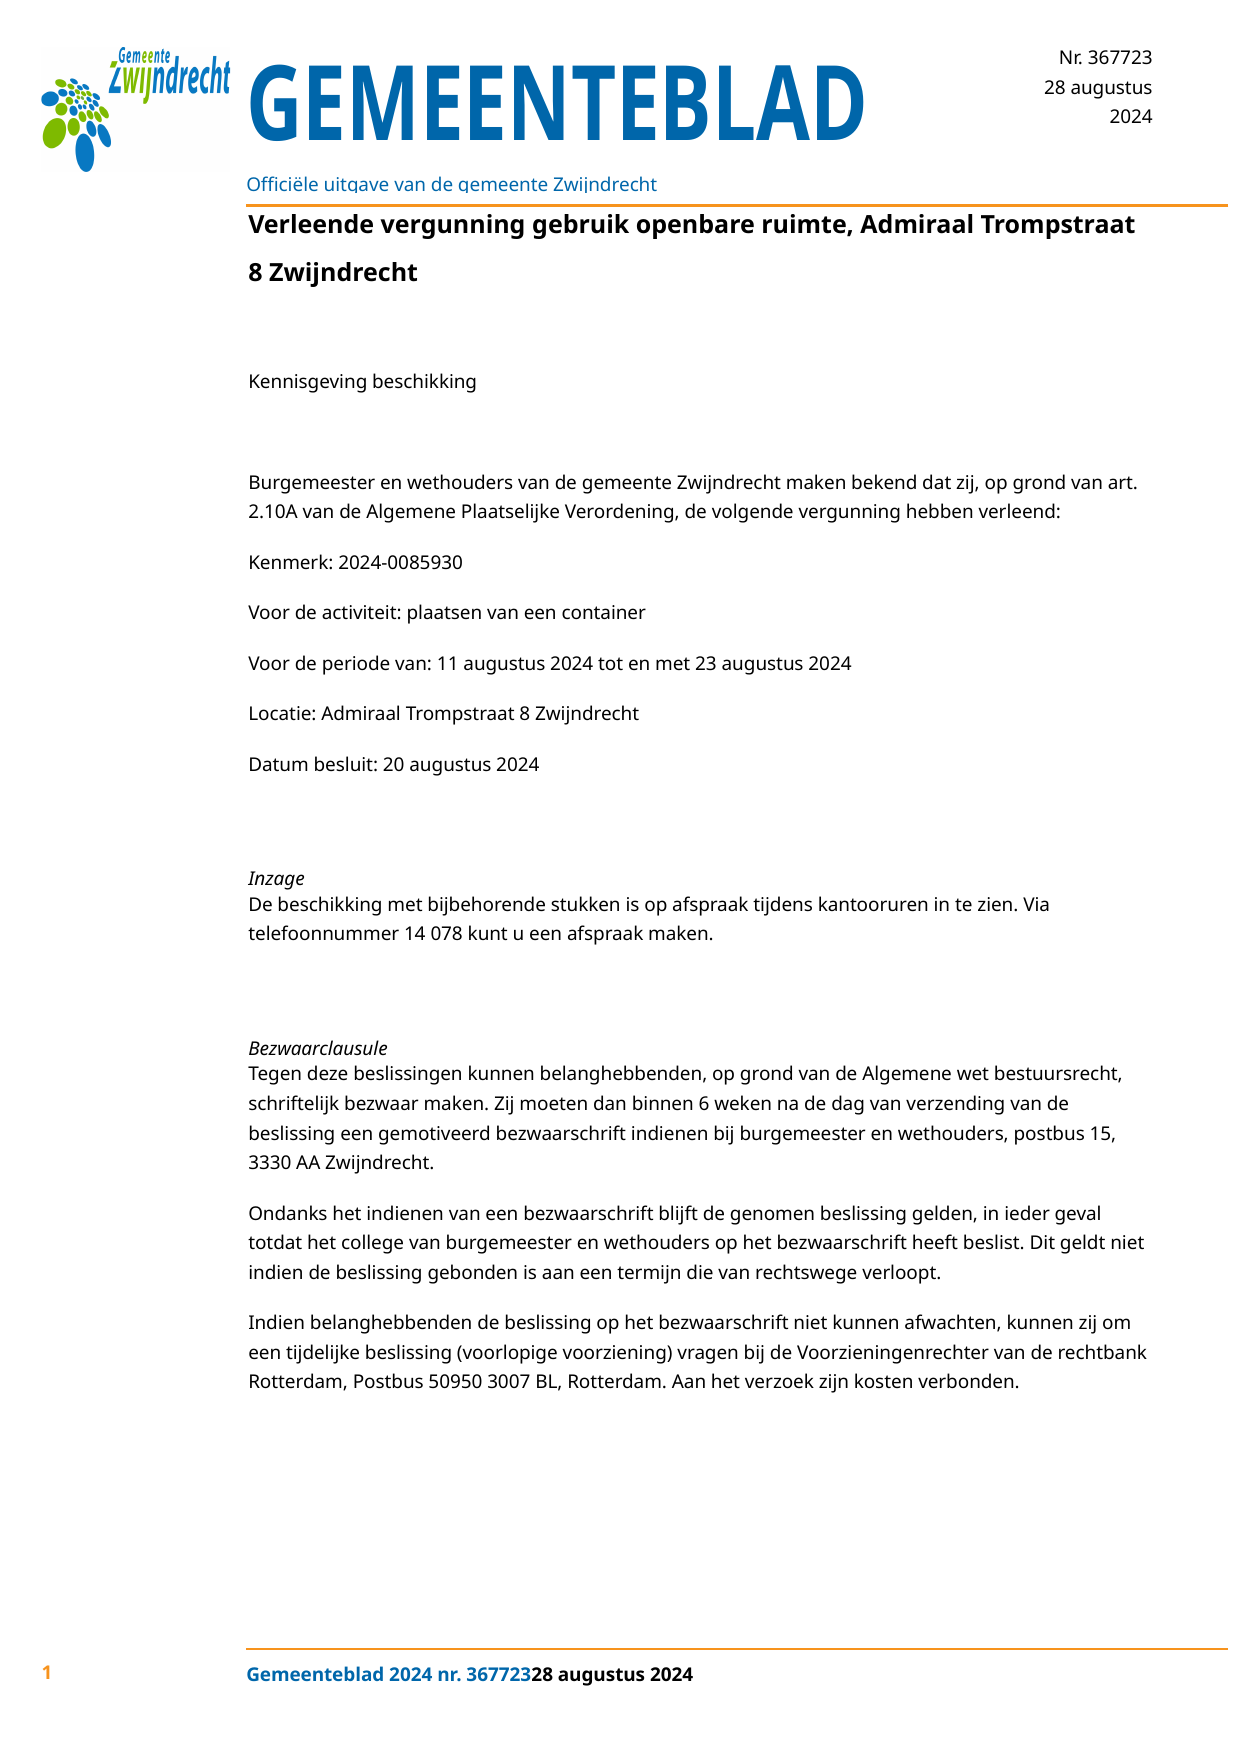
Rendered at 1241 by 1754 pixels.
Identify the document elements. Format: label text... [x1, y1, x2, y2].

text De beschikking met bijbehorende stukken is op afspraak tijdens kantooruren in te zien. Via telefoonnummer 14 078 kunt u een afspraak maken. [248, 891, 1152, 946]
text Voor de periode van: 11 augustus 2024 tot en met 23 augustus 2024 [248, 650, 1152, 676]
text Ondanks het indienen van een bezwaarschrift blijft de genomen beslissing gelden, in ieder geval totdat het college van burgemeester en wethouders op het bezwaarschrift heeft beslist. Dit geldt niet indien de beslissing gebonden is aan een termijn die van rechtswege verloopt. [248, 1200, 1152, 1285]
text Kenmerk: 2024-0085930 [248, 549, 1152, 575]
text Verleende vergunning gebruik openbare ruimte, Admiraal Trompstraat 8 Zwijndrecht [248, 207, 1152, 288]
text Inzage [248, 865, 1152, 891]
text Kennisgeving beschikking [248, 368, 1152, 394]
text Indien belanghebbenden de beslissing op het bezwaarschrift niet kunnen afwachten, kunnen zij om een tijdelijke beslissing (voorlopige voorziening) vragen bij de Voorzieningenrechter van de rechtbank Rotterdam, Postbus 50950 3007 BL, Rotterdam. Aan het verzoek zijn kosten verbonden. [248, 1309, 1152, 1394]
picture [41, 47, 231, 172]
text Datum besluit: 20 augustus 2024 [248, 751, 1152, 777]
text Tegen deze beslissingen kunnen belanghebbenden, op grond van de Algemene wet bestuursrecht, schriftelijk bezwaar maken. Zij moeten dan binnen 6 weken na de dag van verzending van de beslissing een gemotiveerd bezwaarschrift indienen bij burgemeester en wethouders, postbus 15, 3330 AA Zwijndrecht. [248, 1061, 1152, 1175]
text Burgemeester en wethouders van de gemeente Zwijndrecht maken bekend dat zij, op grond van art. 2.10A van de Algemene Plaatselijke Verordening, de volgende vergunning hebben verleend: [248, 469, 1152, 524]
text Locatie: Admiraal Trompstraat 8 Zwijndrecht [248, 700, 1152, 726]
text Voor de activiteit: plaatsen van een container [248, 599, 1152, 625]
text Bezwaarclausule [248, 1035, 1152, 1061]
